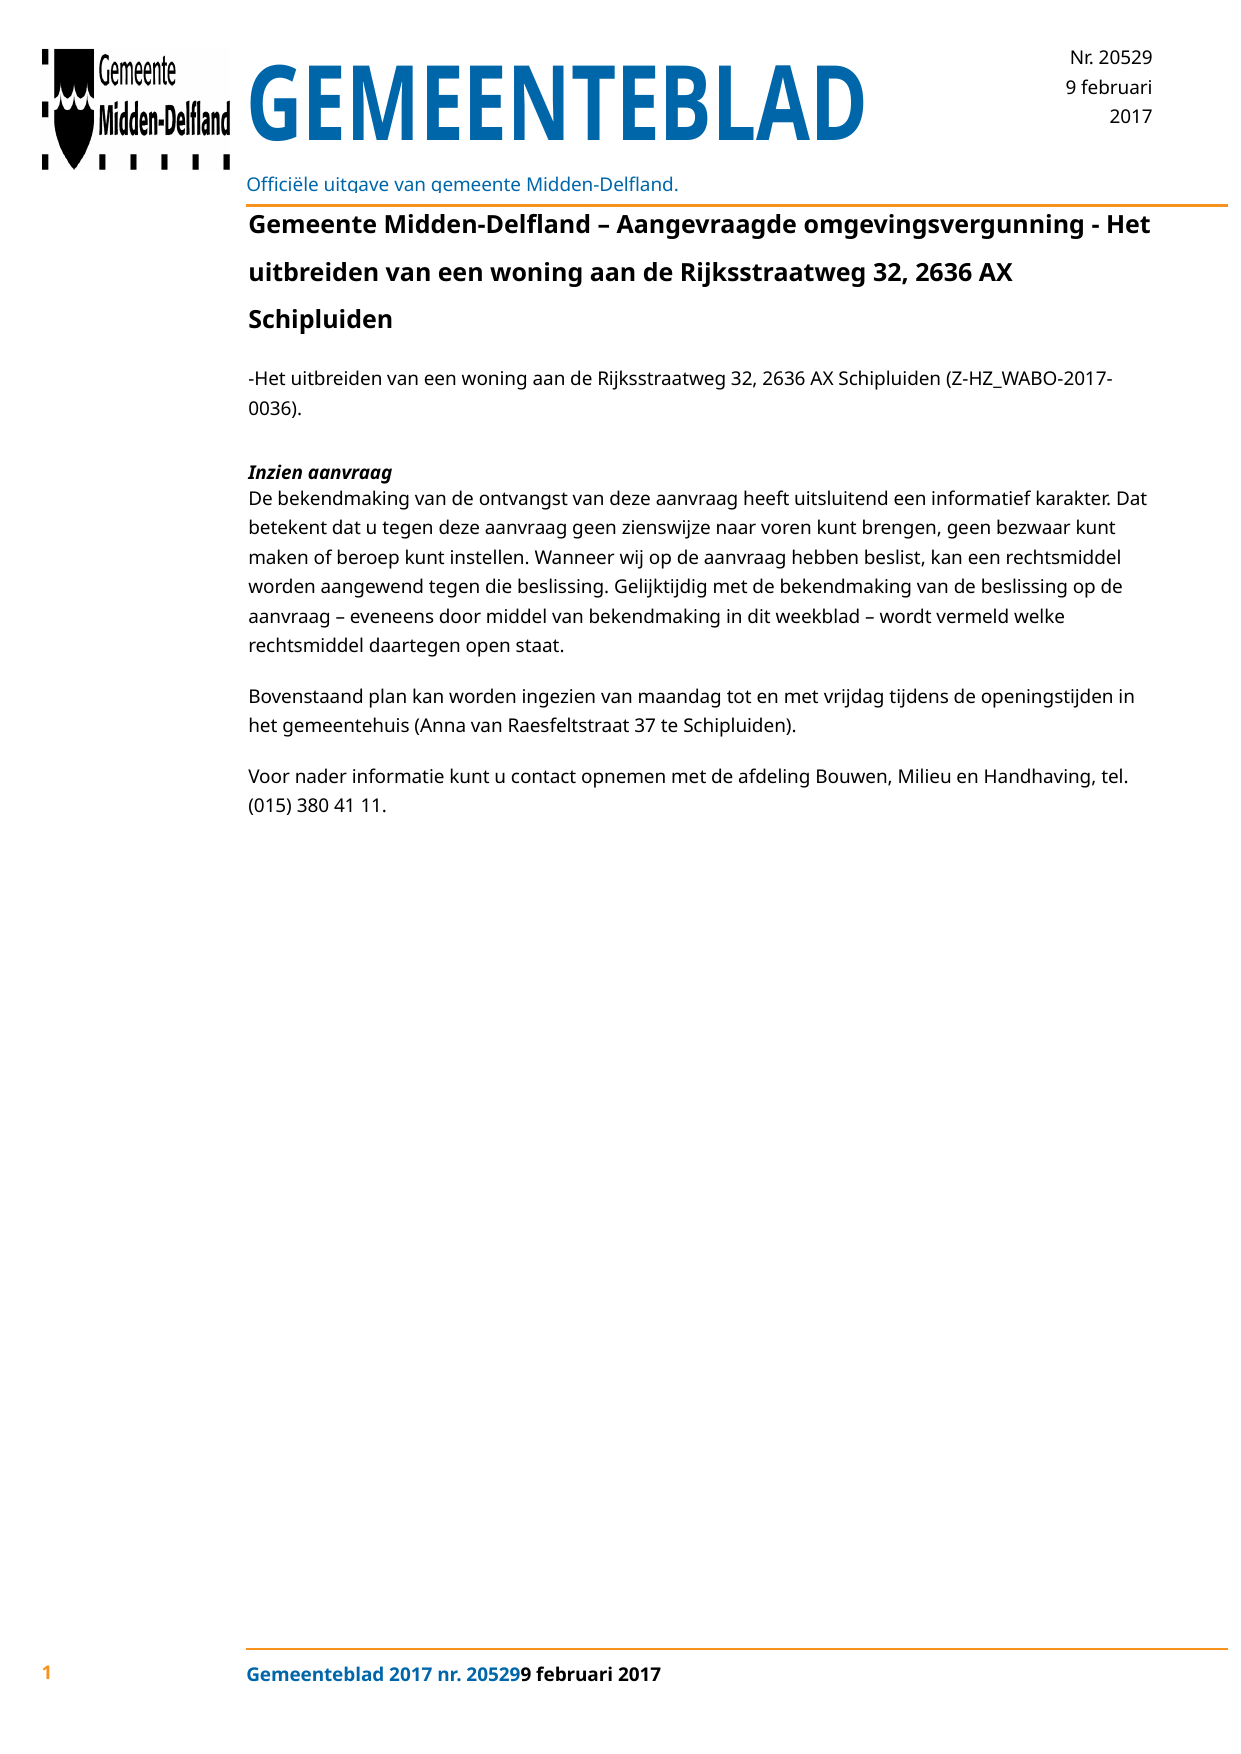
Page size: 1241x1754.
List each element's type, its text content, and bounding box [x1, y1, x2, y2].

text Inzien aanvraag [248, 459, 1152, 485]
text -Het uitbreiden van een woning aan de Rijksstraatweg 32, 2636 AX Schipluiden (Z-HZ_WABO-2017-0036). [248, 366, 1152, 421]
text Voor nader informatie kunt u contact opnemen met de afdeling Bouwen, Milieu en Handhaving, tel. (015) 380 41 11. [248, 763, 1152, 818]
picture [41, 47, 231, 172]
text Gemeente Midden-Delfland – Aangevraagde omgevingsvergunning - Het uitbreiden van een woning aan de Rijksstraatweg 32, 2636 AX Schipluiden [248, 207, 1152, 336]
text De bekendmaking van de ontvangst van deze aanvraag heeft uitsluitend een informatief karakter. Dat betekent dat u tegen deze aanvraag geen zienswijze naar voren kunt brengen, geen bezwaar kunt maken of beroep kunt instellen. Wanneer wij op de aanvraag hebben beslist, kan een rechtsmiddel worden aangewend tegen die beslissing. Gelijktijdig met de bekendmaking van de beslissing op de aanvraag – eveneens door middel van bekendmaking in dit weekblad – wordt vermeld welke rechtsmiddel daartegen open staat. [248, 485, 1152, 658]
text Bovenstaand plan kan worden ingezien van maandag tot en met vrijdag tijdens de openingstijden in het gemeentehuis (Anna van Raesfeltstraat 37 te Schipluiden). [248, 683, 1152, 738]
